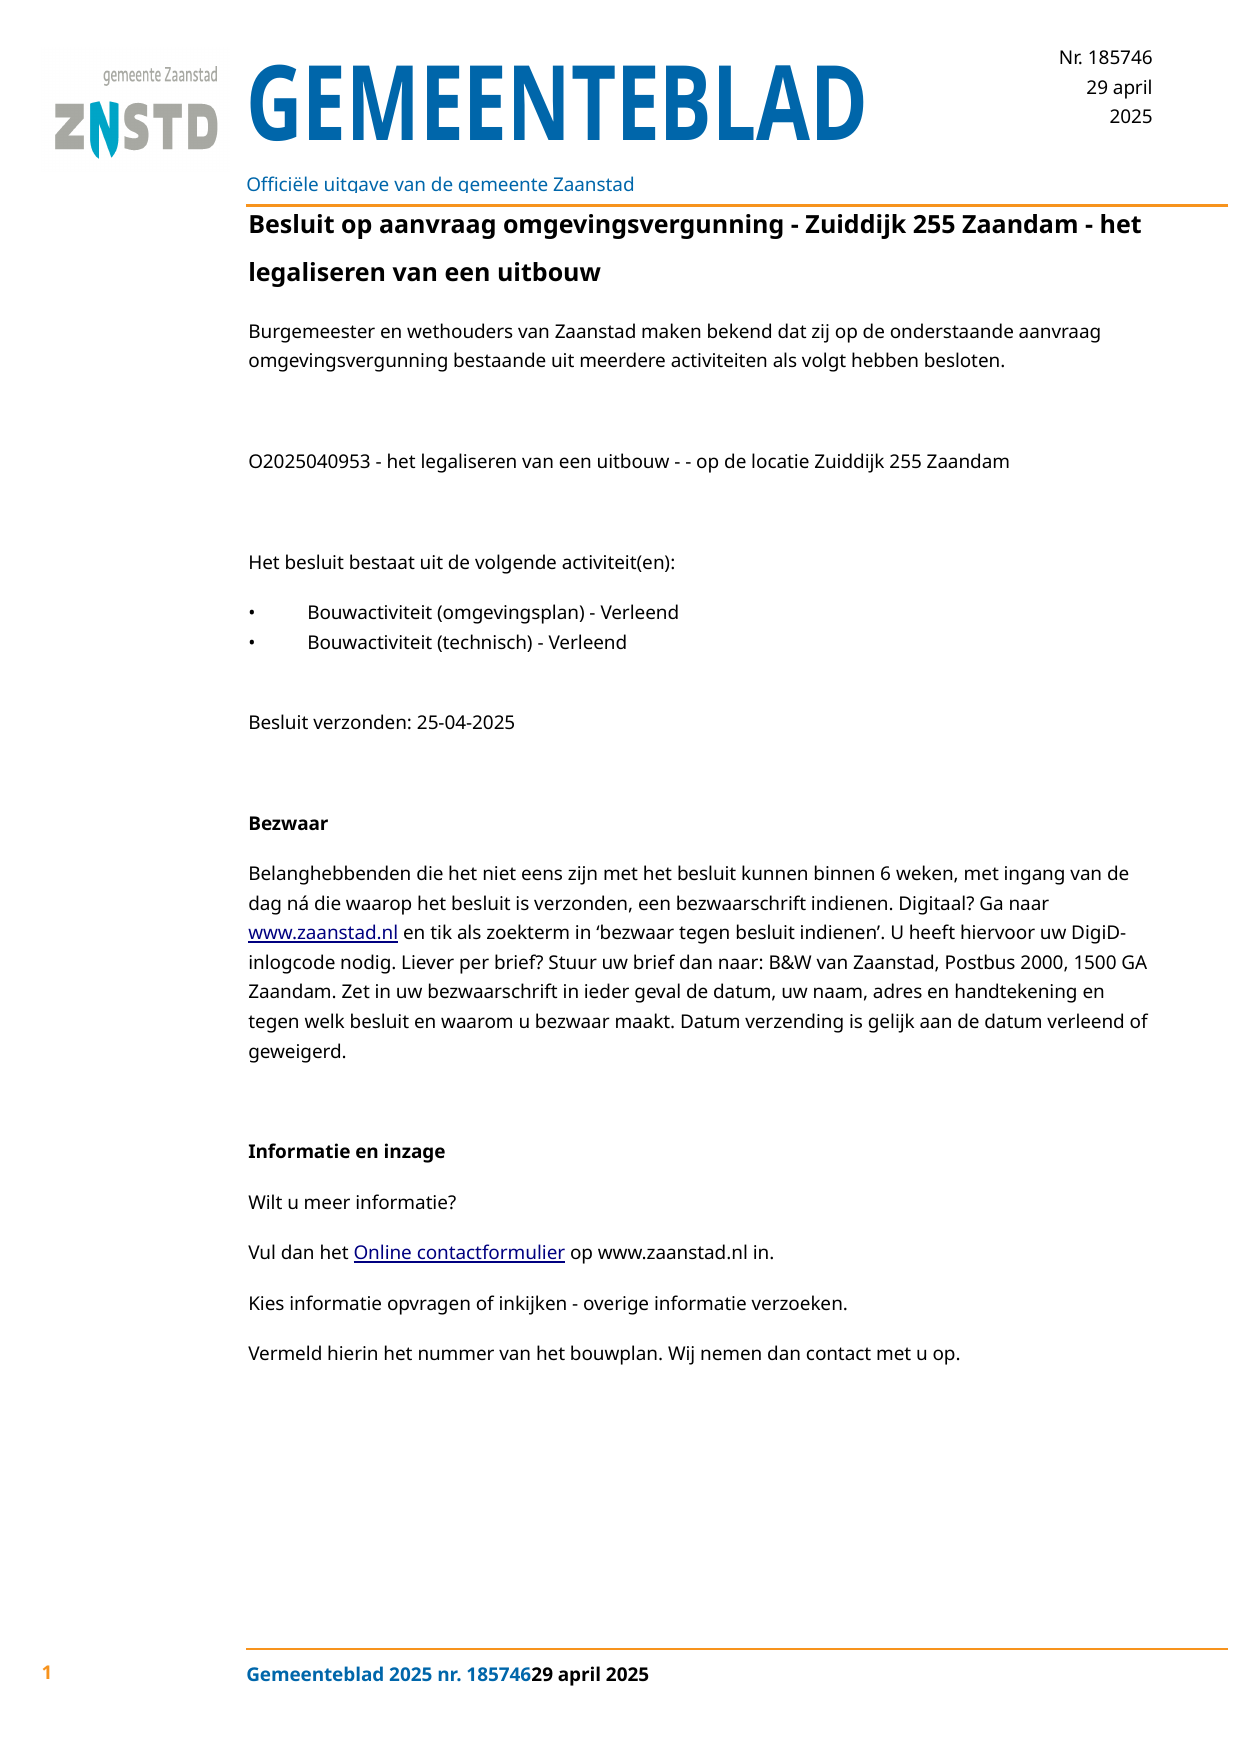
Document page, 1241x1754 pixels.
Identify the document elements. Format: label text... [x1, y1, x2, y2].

text Bezwaar [248, 810, 1152, 836]
text O2025040953 - het legaliseren van een uitbouw - - op de locatie Zuiddijk 255 Zaandam [248, 448, 1152, 474]
text Belanghebbenden die het niet eens zijn met het besluit kunnen binnen 6 weken, met ingang van de dag ná die waarop het besluit is verzonden, een bezwaarschrift indienen. Digitaal? Ga naar www.zaanstad.nl en tik als zoekterm in ‘bezwaar tegen besluit indienen’. U heeft hiervoor uw DigiD-inlogcode nodig. Liever per brief? Stuur uw brief dan naar: B&W van Zaanstad, Postbus 2000, 1500 GA Zaandam. Zet in uw bezwaarschrift in ieder geval de datum, uw naam, adres en handtekening en tegen welk besluit en waarom u bezwaar maakt. Datum verzending is gelijk aan de datum verleend of geweigerd. [248, 860, 1152, 1064]
text Informatie en inzage [248, 1139, 1152, 1164]
text Vul dan het Online contactformulier op www.zaanstad.nl in. [248, 1239, 1152, 1265]
text Burgemeester en wethouders van Zaanstad maken bekend dat zij op de onderstaande aanvraag omgevingsvergunning bestaande uit meerdere activiteiten als volgt hebben besloten. [248, 318, 1152, 373]
text Wilt u meer informatie? [248, 1189, 1152, 1215]
text Besluit verzonden: 25-04-2025 [248, 709, 1152, 735]
text Vermeld hierin het nummer van het bouwplan. Wij nemen dan contact met u op. [248, 1340, 1152, 1366]
text Besluit op aanvraag omgevingsvergunning - Zuiddijk 255 Zaandam - het legaliseren van een uitbouw [248, 207, 1152, 288]
text Het besluit bestaat uit de volgende activiteit(en): [248, 549, 1152, 575]
list Bouwactiviteit (technisch) - Verleend [248, 629, 1152, 655]
list Bouwactiviteit (omgevingsplan) - Verleend [248, 599, 1152, 625]
text Kies informatie opvragen of inkijken - overige informatie verzoeken. [248, 1290, 1152, 1316]
picture [41, 47, 231, 172]
